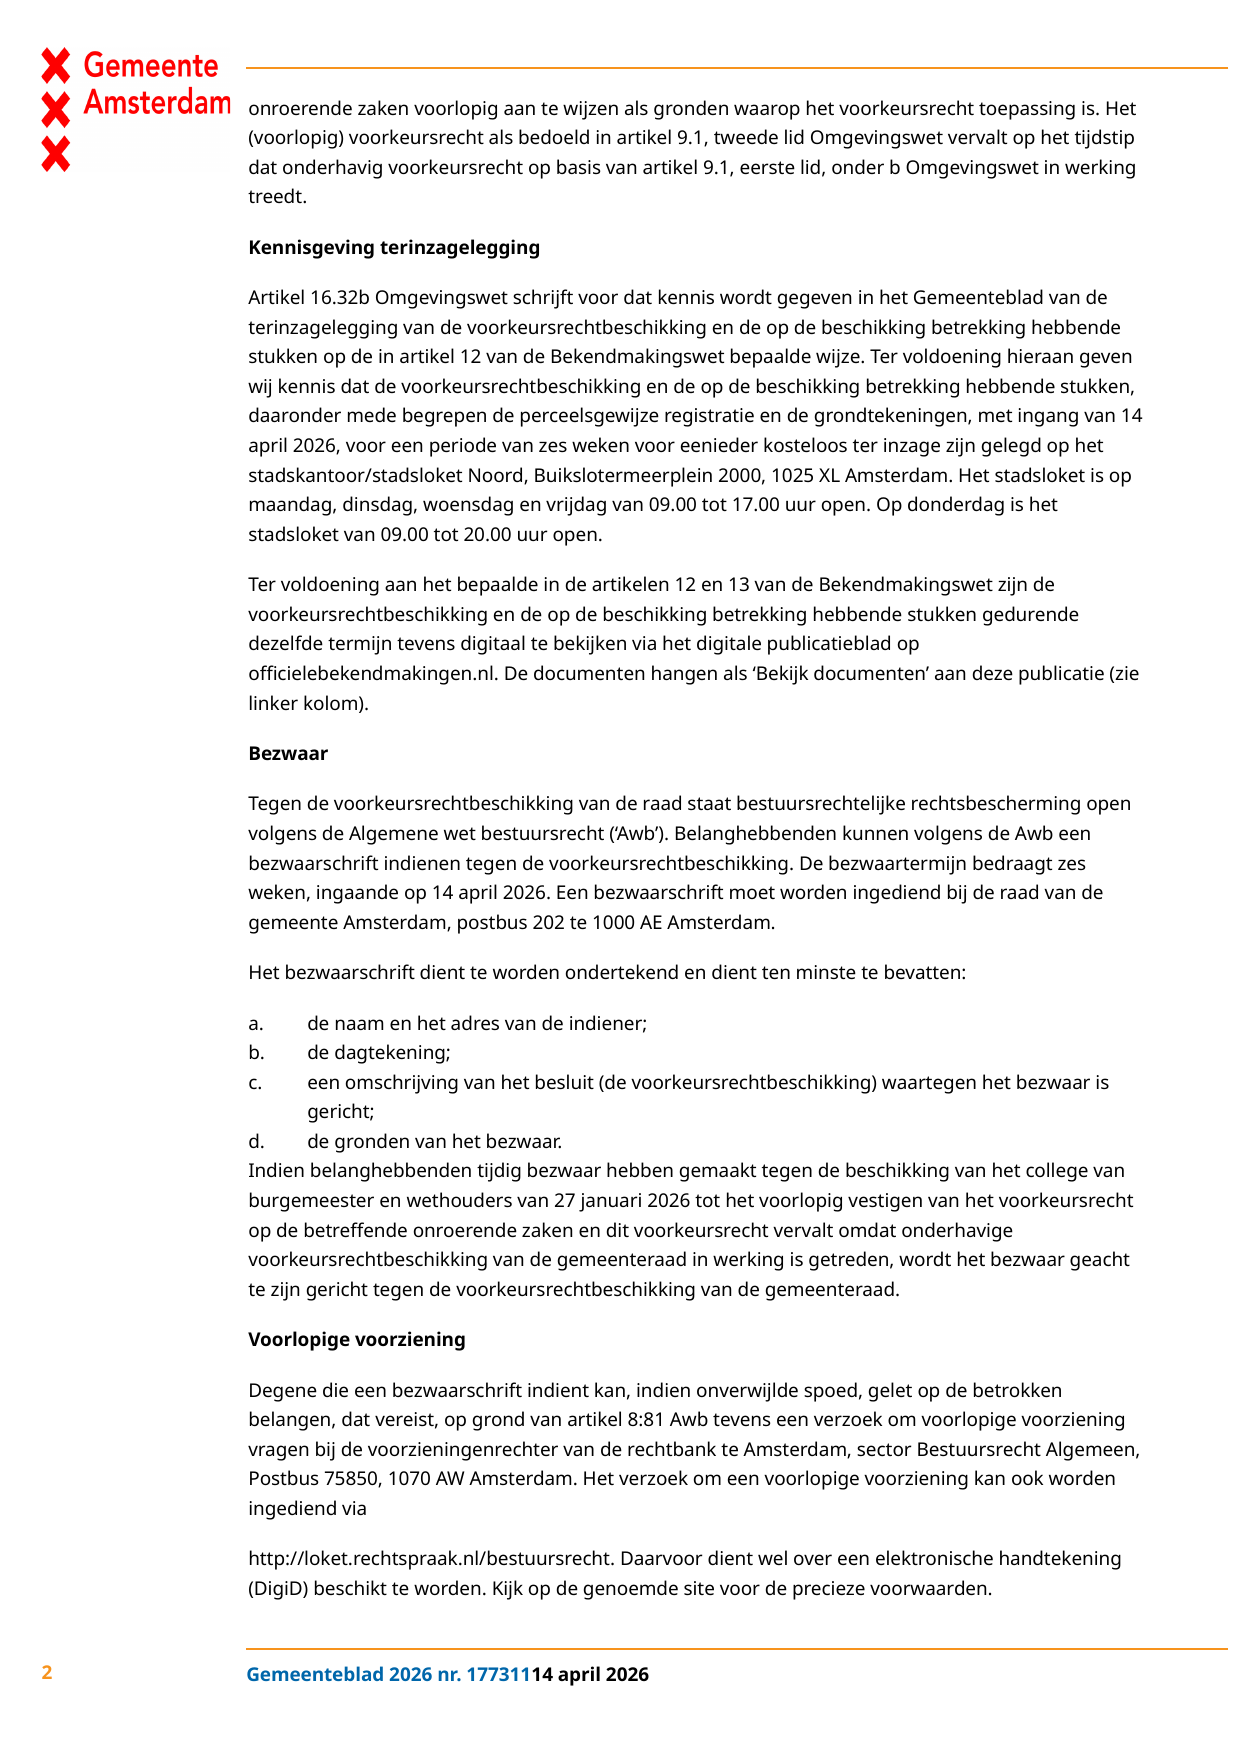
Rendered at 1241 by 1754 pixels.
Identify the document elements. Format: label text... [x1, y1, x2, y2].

list de gronden van het bezwaar. [248, 1128, 1152, 1154]
text Tegen de voorkeursrechtbeschikking van de raad staat bestuursrechtelijke rechtsbescherming open volgens de Algemene wet bestuursrecht (‘Awb’). Belanghebbenden kunnen volgens de Awb een bezwaarschrift indienen tegen de voorkeursrechtbeschikking. De bezwaartermijn bedraagt zes weken, ingaande op 14 april 2026. Een bezwaarschrift moet worden ingediend bij de raad van de gemeente Amsterdam, postbus 202 te 1000 AE Amsterdam. [248, 791, 1152, 935]
text Voorlopige voorziening [248, 1326, 1152, 1352]
text Indien belanghebbenden tijdig bezwaar hebben gemaakt tegen de beschikking van het college van burgemeester en wethouders van 27 januari 2026 tot het voorlopig vestigen van het voorkeursrecht op de betreffende onroerende zaken en dit voorkeursrecht vervalt omdat onderhavige voorkeursrechtbeschikking van de gemeenteraad in werking is getreden, wordt het bezwaar geacht te zijn gericht tegen de voorkeursrechtbeschikking van de gemeenteraad. [248, 1158, 1152, 1302]
text Degene die een bezwaarschrift indient kan, indien onverwijlde spoed, gelet op de betrokken belangen, dat vereist, op grond van artikel 8:81 Awb tevens een verzoek om voorlopige voorziening vragen bij de voorzieningenrechter van de rechtbank te Amsterdam, sector Bestuursrecht Algemeen, Postbus 75850, 1070 AW Amsterdam. Het verzoek om een voorlopige voorziening kan ook worden ingediend via [248, 1377, 1152, 1521]
text Ter voldoening aan het bepaalde in de artikelen 12 en 13 van de Bekendmakingswet zijn de voorkeursrechtbeschikking en de op de beschikking betrekking hebbende stukken gedurende dezelfde termijn tevens digitaal te bekijken via het digitale publicatieblad op officielebekendmakingen.nl. De documenten hangen als ‘Bekijk documenten’ aan deze publicatie (zie linker kolom). [248, 571, 1152, 716]
list een omschrijving van het besluit (de voorkeursrechtbeschikking) waartegen het bezwaar is gericht; [248, 1069, 1152, 1124]
picture [41, 47, 231, 172]
list de dagtekening; [248, 1039, 1152, 1065]
text Kennisgeving terinzagelegging [248, 234, 1152, 260]
text Artikel 16.32b Omgevingswet schrijft voor dat kennis wordt gegeven in het Gemeenteblad van de terinzagelegging van de voorkeursrechtbeschikking en de op de beschikking betrekking hebbende stukken op de in artikel 12 van de Bekendmakingswet bepaalde wijze. Ter voldoening hieraan geven wij kennis dat de voorkeursrechtbeschikking en de op de beschikking betrekking hebbende stukken, daaronder mede begrepen de perceelsgewijze registratie en de grondtekeningen, met ingang van 14 april 2026, voor een periode van zes weken voor eenieder kosteloos ter inzage zijn gelegd op het stadskantoor/stadsloket Noord, Buikslotermeerplein 2000, 1025 XL Amsterdam. Het stadsloket is op maandag, dinsdag, woensdag en vrijdag van 09.00 tot 17.00 uur open. Op donderdag is het stadsloket van 09.00 tot 20.00 uur open. [248, 284, 1152, 547]
text Bezwaar [248, 740, 1152, 766]
text http://loket.rechtspraak.nl/bestuursrecht. Daarvoor dient wel over een elektronische handtekening (DigiD) beschikt te worden. Kijk op de genoemde site voor de precieze voorwaarden. [248, 1546, 1152, 1601]
text onroerende zaken voorlopig aan te wijzen als gronden waarop het voorkeursrecht toepassing is. Het (voorlopig) voorkeursrecht als bedoeld in artikel 9.1, tweede lid Omgevingswet vervalt op het tijdstip dat onderhavig voorkeursrecht op basis van artikel 9.1, eerste lid, onder b Omgevingswet in werking treedt. [248, 95, 1152, 209]
list de naam en het adres van de indiener; [248, 1010, 1152, 1036]
text Het bezwaarschrift dient te worden ondertekend en dient ten minste te bevatten: [248, 959, 1152, 985]
